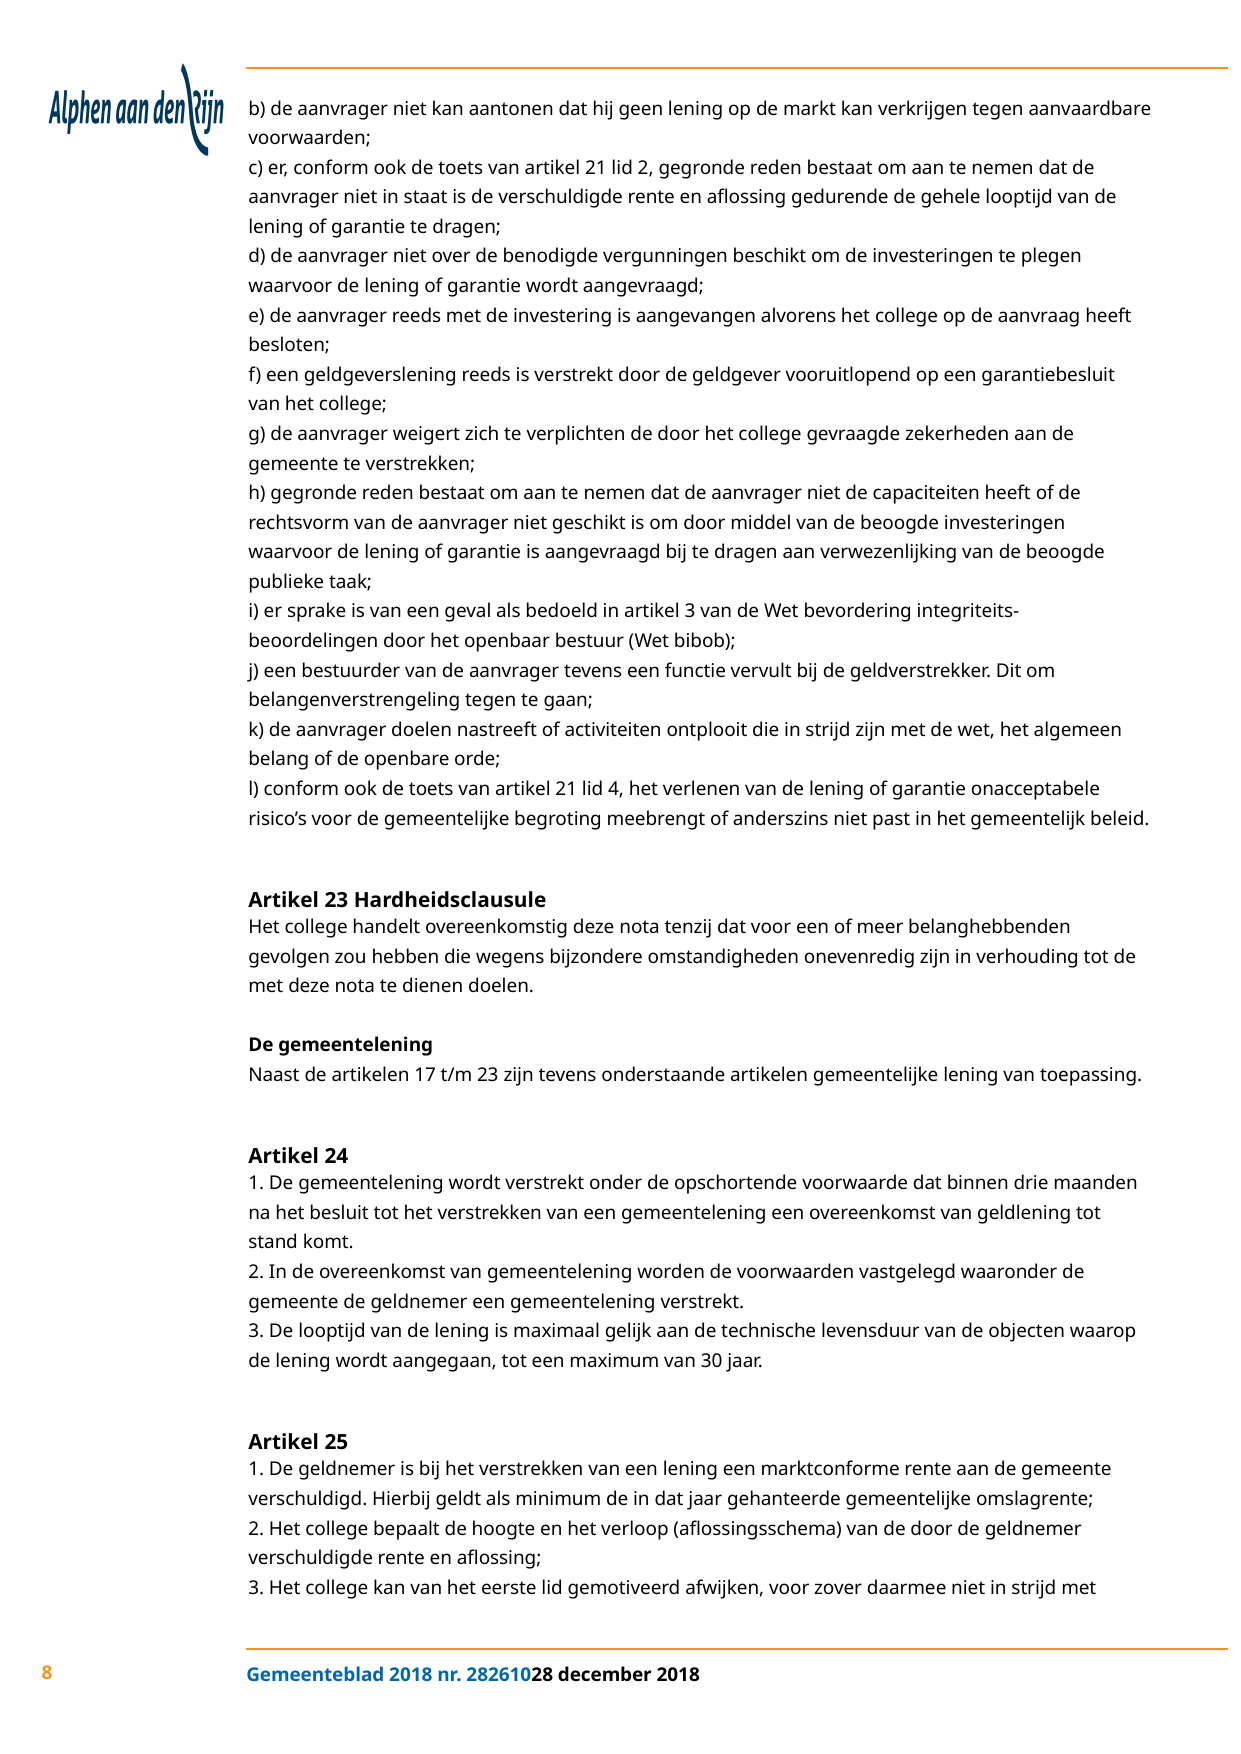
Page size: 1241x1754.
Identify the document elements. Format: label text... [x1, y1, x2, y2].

text c) er, conform ook de toets van artikel 21 lid 2, gegronde reden bestaat om aan te nemen dat de aanvrager niet in staat is de verschuldigde rente en aflossing gedurende de gehele looptijd van de lening of garantie te dragen; [248, 154, 1152, 239]
text b) de aanvrager niet kan aantonen dat hij geen lening op de markt kan verkrijgen tegen aanvaardbare voorwaarden; [248, 95, 1152, 150]
text i) er sprake is van een geval als bedoeld in artikel 3 van de Wet bevordering integriteits- beoordelingen door het openbaar bestuur (Wet bibob); [248, 598, 1152, 653]
text Artikel 24 [248, 1141, 1152, 1169]
text h) gegronde reden bestaat om aan te nemen dat de aanvrager niet de capaciteiten heeft of de rechtsvorm van de aanvrager niet geschikt is om door middel van de beoogde investeringen waarvoor de lening of garantie is aangevraagd bij te dragen aan verwezenlijking van de beoogde publieke taak; [248, 479, 1152, 594]
picture [41, 47, 231, 172]
text e) de aanvrager reeds met de investering is aangevangen alvorens het college op de aanvraag heeft besloten; [248, 302, 1152, 357]
text g) de aanvrager weigert zich te verplichten de door het college gevraagde zekerheden aan de gemeente te verstrekken; [248, 420, 1152, 476]
text Artikel 23 Hardheidsclausule [248, 885, 1152, 913]
text De gemeentelening [248, 1032, 1152, 1057]
text f) een geldgeverslening reeds is verstrekt door de geldgever vooruitlopend op een garantiebesluit van het college; [248, 361, 1152, 416]
text Het college handelt overeenkomstig deze nota tenzij dat voor een of meer belanghebbenden gevolgen zou hebben die wegens bijzondere omstandigheden onevenredig zijn in verhouding tot de met deze nota te dienen doelen. [248, 913, 1152, 998]
text 1. De geldnemer is bij het verstrekken van een lening een marktconforme rente aan de gemeente verschuldigd. Hierbij geldt als minimum de in dat jaar gehanteerde gemeentelijke omslagrente; [248, 1456, 1152, 1511]
text Naast de artikelen 17 t/m 23 zijn tevens onderstaande artikelen gemeentelijke lening van toepassing. [248, 1061, 1152, 1087]
text 1. De gemeentelening wordt verstrekt onder de opschortende voorwaarde dat binnen drie maanden na het besluit tot het verstrekken van een gemeentelening een overeenkomst van geldlening tot stand komt. [248, 1169, 1152, 1254]
text Artikel 25 [248, 1427, 1152, 1456]
text l) conform ook de toets van artikel 21 lid 4, het verlenen van de lening of garantie onacceptabele risico’s voor de gemeentelijke begroting meebrengt of anderszins niet past in het gemeentelijk beleid. [248, 775, 1152, 831]
text d) de aanvrager niet over de benodigde vergunningen beschikt om de investeringen te plegen waarvoor de lening of garantie wordt aangevraagd; [248, 243, 1152, 298]
text 2. In de overeenkomst van gemeentelening worden de voorwaarden vastgelegd waaronder de gemeente de geldnemer een gemeentelening verstrekt. [248, 1258, 1152, 1314]
text 2. Het college bepaalt de hoogte en het verloop (aflossingsschema) van de door de geldnemer verschuldigde rente en aflossing; [248, 1515, 1152, 1570]
text k) de aanvrager doelen nastreeft of activiteiten ontplooit die in strijd zijn met de wet, het algemeen belang of de openbare orde; [248, 716, 1152, 771]
text j) een bestuurder van de aanvrager tevens een functie vervult bij de geldverstrekker. Dit om belangenverstrengeling tegen te gaan; [248, 657, 1152, 712]
text 3. Het college kan van het eerste lid gemotiveerd afwijken, voor zover daarmee niet in strijd met [248, 1574, 1152, 1599]
text 3. De looptijd van de lening is maximaal gelijk aan de technische levensduur van de objecten waarop de lening wordt aangegaan, tot een maximum van 30 jaar. [248, 1317, 1152, 1373]
